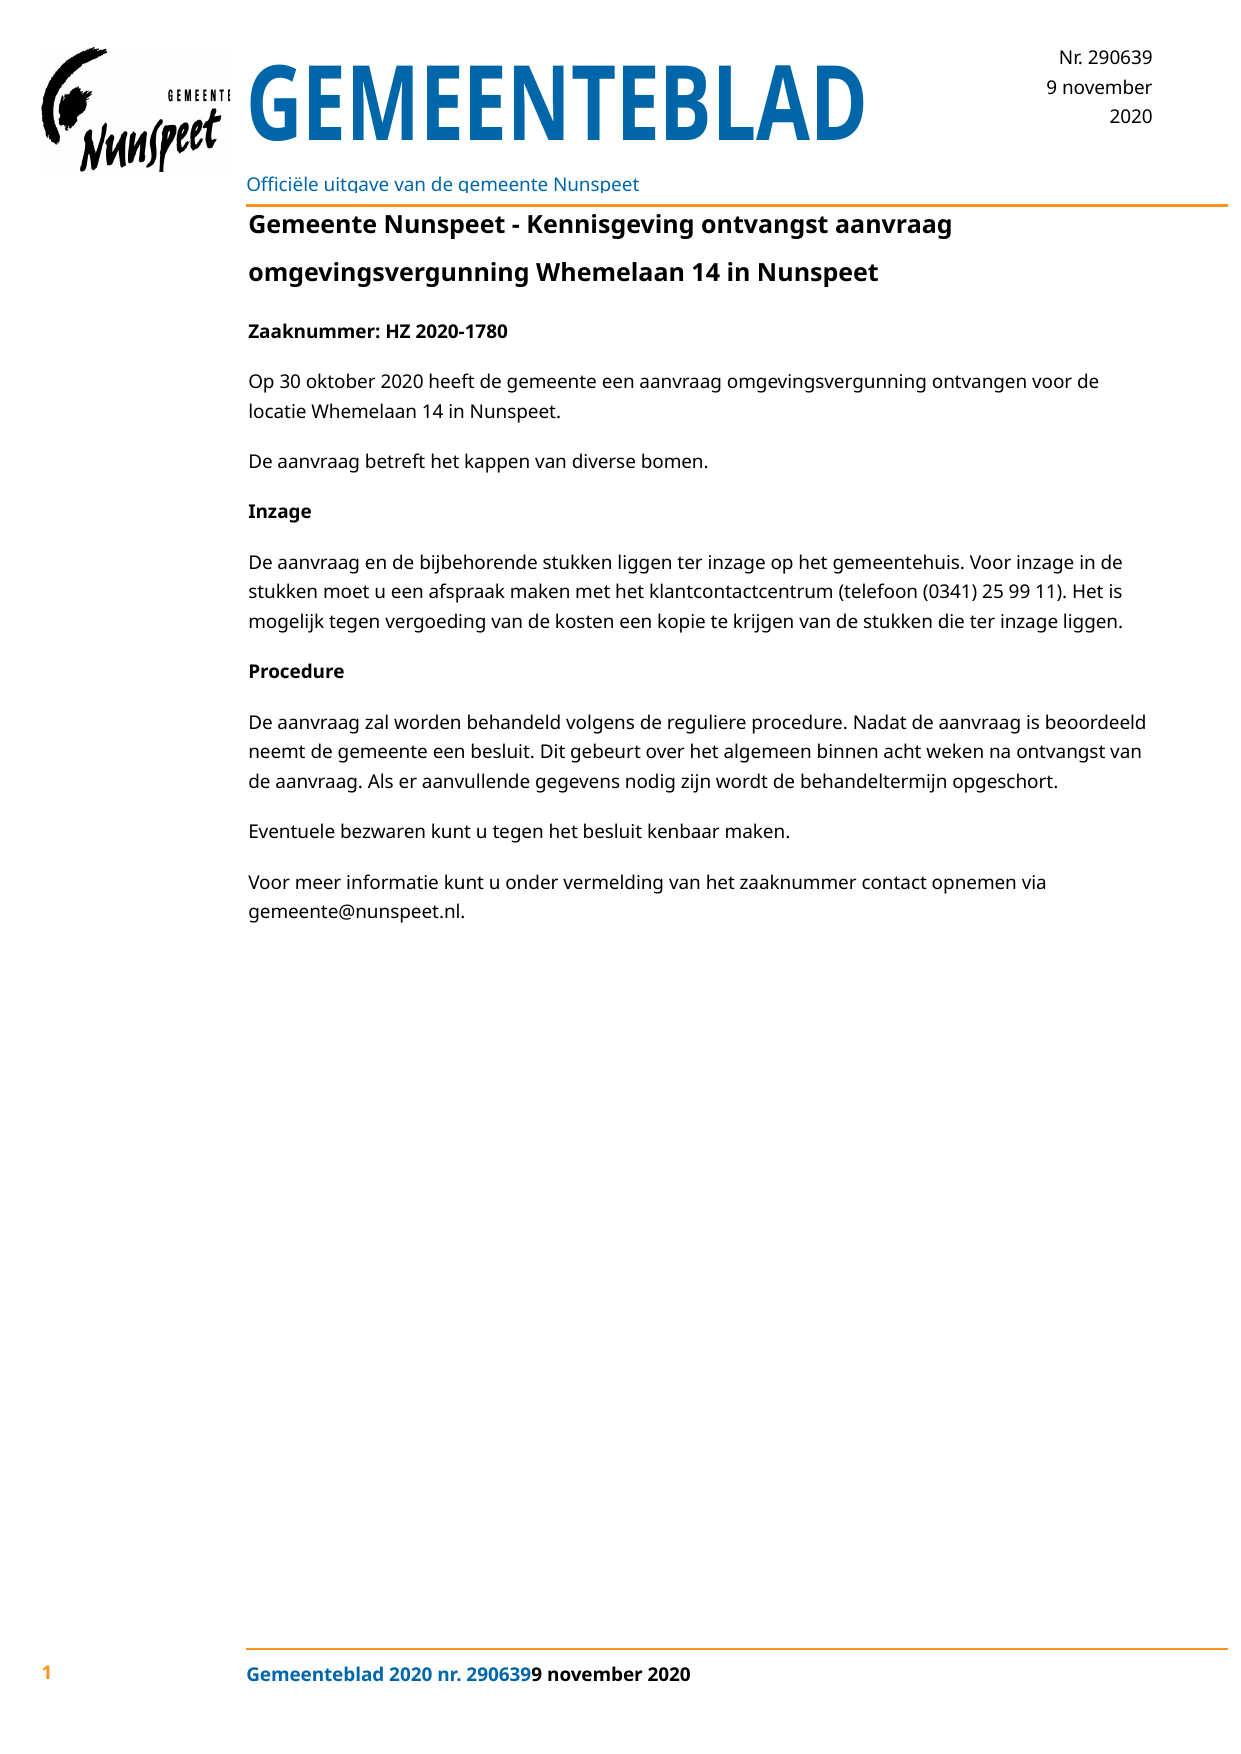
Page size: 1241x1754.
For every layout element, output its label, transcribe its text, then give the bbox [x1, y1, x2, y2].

text De aanvraag zal worden behandeld volgens de reguliere procedure. Nadat de aanvraag is beoordeeld neemt de gemeente een besluit. Dit gebeurt over het algemeen binnen acht weken na ontvangst van de aanvraag. Als er aanvullende gegevens nodig zijn wordt de behandeltermijn opgeschort. [248, 709, 1152, 794]
text Procedure [248, 659, 1152, 684]
text Voor meer informatie kunt u onder vermelding van het zaaknummer contact opnemen via gemeente@nunspeet.nl. [248, 869, 1152, 924]
text Gemeente Nunspeet - Kennisgeving ontvangst aanvraag omgevingsvergunning Whemelaan 14 in Nunspeet [248, 207, 1152, 288]
text Op 30 oktober 2020 heeft de gemeente een aanvraag omgevingsvergunning ontvangen voor de locatie Whemelaan 14 in Nunspeet. [248, 368, 1152, 424]
picture [41, 47, 231, 172]
text De aanvraag betreft het kappen van diverse bomen. [248, 448, 1152, 474]
text Zaaknummer: HZ 2020-1780 [248, 318, 1152, 344]
text Inzage [248, 499, 1152, 524]
text De aanvraag en de bijbehorende stukken liggen ter inzage op het gemeentehuis. Voor inzage in de stukken moet u een afspraak maken met het klantcontactcentrum (telefoon (0341) 25 99 11). Het is mogelijk tegen vergoeding van de kosten een kopie te krijgen van de stukken die ter inzage liggen. [248, 549, 1152, 634]
text Eventuele bezwaren kunt u tegen het besluit kenbaar maken. [248, 819, 1152, 844]
